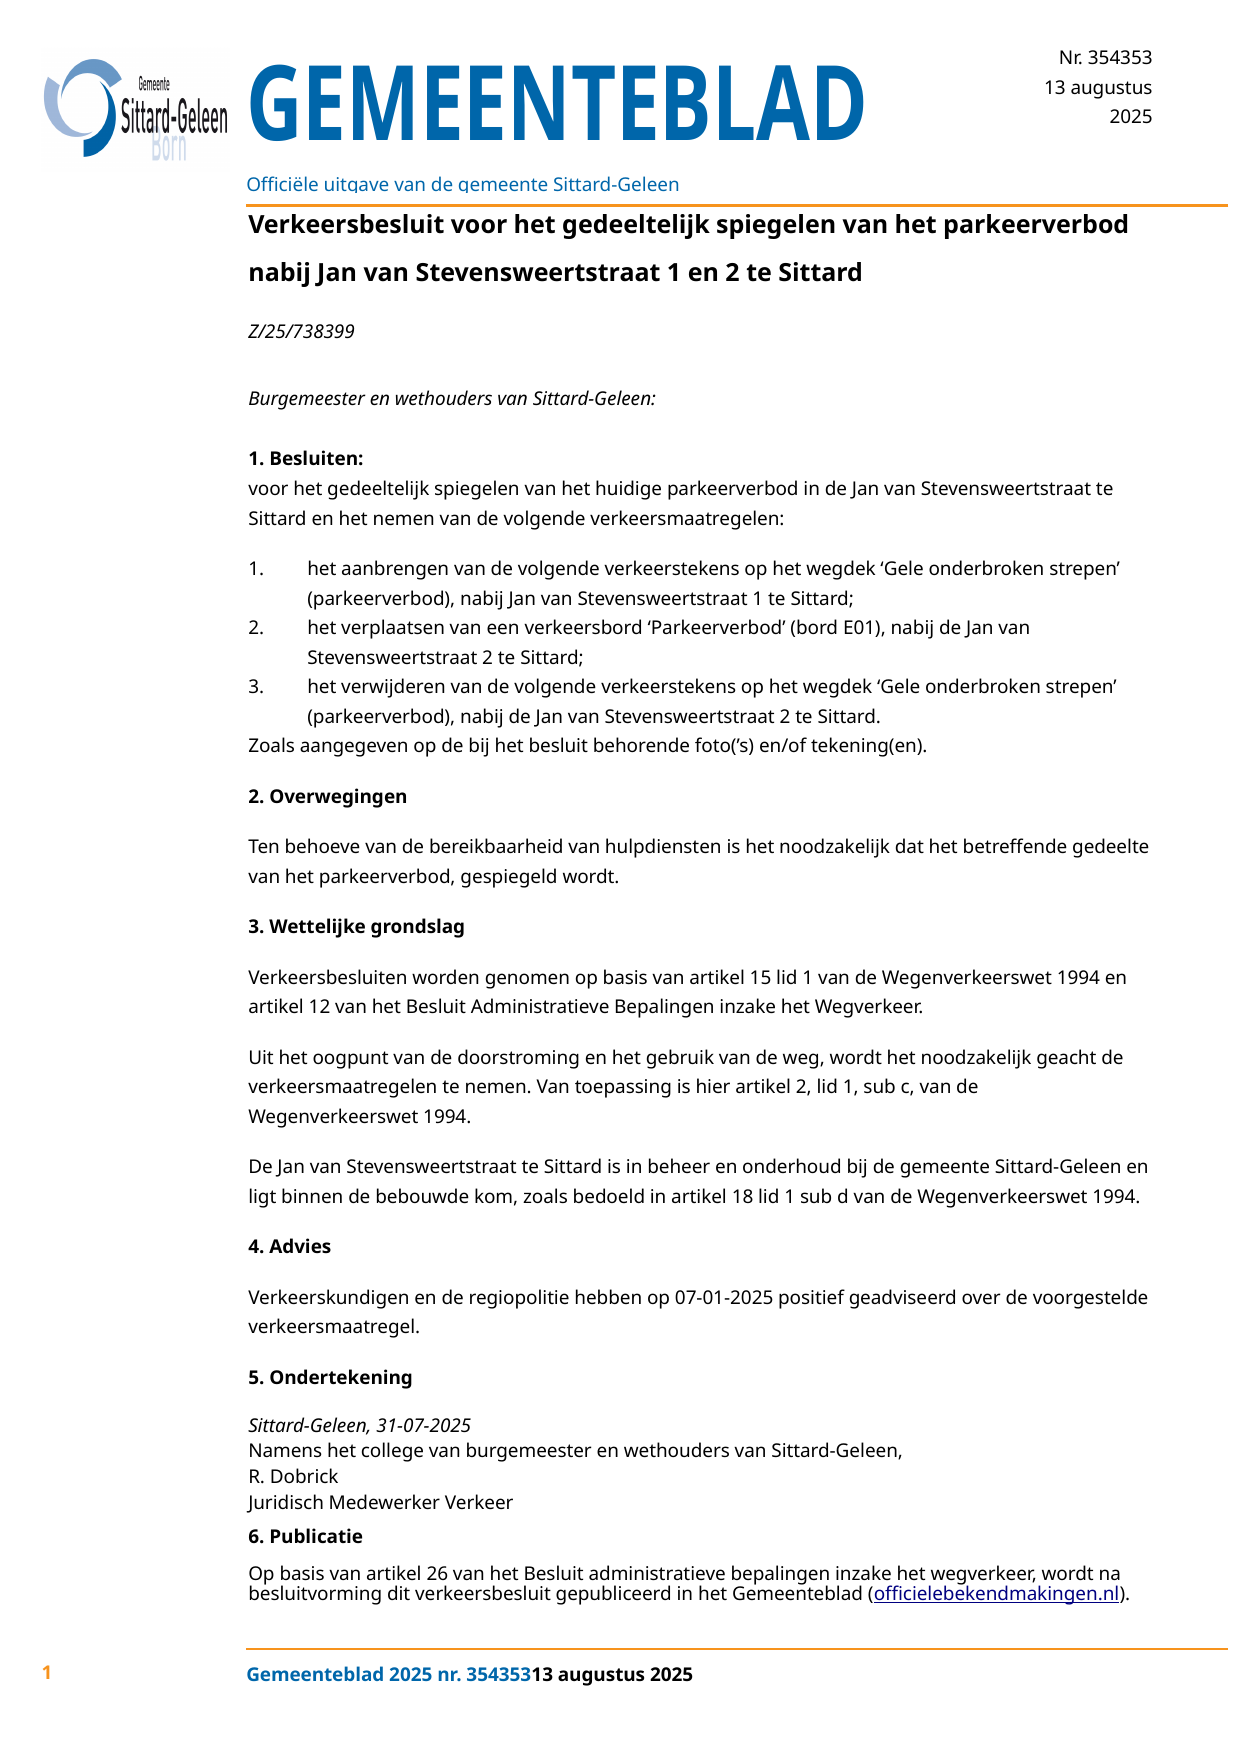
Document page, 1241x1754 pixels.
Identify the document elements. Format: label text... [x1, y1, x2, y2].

text Burgemeester en wethouders van Sittard-Geleen: [248, 386, 1152, 411]
list het verplaatsen van een verkeersbord ‘Parkeerverbod’ (bord E01), nabij de Jan van Stevensweertstraat 2 te Sittard; [248, 614, 1152, 670]
text Verkeerskundigen en de regiopolitie hebben op 07-01-2025 positief geadviseerd over de voorgestelde verkeersmaatregel. [248, 1284, 1152, 1339]
text voor het gedeeltelijk spiegelen van het huidige parkeerverbod in de Jan van Stevensweertstraat te Sittard en het nemen van de volgende verkeersmaatregelen: [248, 475, 1152, 531]
text 1. Besluiten: [248, 446, 1152, 471]
text 6. Publicatie [248, 1528, 1152, 1548]
text Ten behoeve van de bereikbaarheid van hulpdiensten is het noodzakelijk dat het betreffende gedeelte van het parkeerverbod, gespiegeld wordt. [248, 833, 1152, 889]
text 4. Advies [248, 1233, 1152, 1259]
picture [41, 47, 231, 172]
text Sittard-Geleen, 31-07-2025 [248, 1412, 1152, 1437]
text Z/25/738399 [248, 318, 1152, 344]
text Verkeersbesluiten worden genomen op basis van artikel 15 lid 1 van de Wegenverkeerswet 1994 en artikel 12 van het Besluit Administratieve Bepalingen inzake het Wegverkeer. [248, 964, 1152, 1019]
text Zoals aangegeven op de bij het besluit behorende foto(’s) en/of tekening(en). [248, 733, 1152, 758]
list het verwijderen van de volgende verkeerstekens op het wegdek ‘Gele onderbroken strepen’ (parkeerverbod), nabij de Jan van Stevensweertstraat 2 te Sittard. [248, 673, 1152, 729]
text Uit het oogpunt van de doorstroming en het gebruik van de weg, wordt het noodzakelijk geacht de verkeersmaatregelen te nemen. Van toepassing is hier artikel 2, lid 1, sub c, van de Wegenverkeerswet 1994. [248, 1044, 1152, 1129]
list het aanbrengen van de volgende verkeerstekens op het wegdek ‘Gele onderbroken strepen’ (parkeerverbod), nabij Jan van Stevensweertstraat 1 te Sittard; [248, 555, 1152, 611]
text 5. Ondertekening [248, 1364, 1152, 1390]
text De Jan van Stevensweertstraat te Sittard is in beheer en onderhoud bij de gemeente Sittard-Geleen en ligt binnen de bebouwde kom, zoals bedoeld in artikel 18 lid 1 sub d van de Wegenverkeerswet 1994. [248, 1153, 1152, 1209]
text 3. Wettelijke grondslag [248, 913, 1152, 939]
text 2. Overwegingen [248, 783, 1152, 809]
text R. Dobrick [248, 1463, 1152, 1489]
text Op basis van artikel 26 van het Besluit administratieve bepalingen inzake het wegverkeer, wordt na besluitvorming dit verkeersbesluit gepubliceerd in het Gemeenteblad (officielebekendmakingen.nl). [248, 1565, 1152, 1604]
text Namens het college van burgemeester en wethouders van Sittard-Geleen, [248, 1437, 1152, 1463]
text Verkeersbesluit voor het gedeeltelijk spiegelen van het parkeerverbod nabij Jan van Stevensweertstraat 1 en 2 te Sittard [248, 207, 1152, 288]
text Juridisch Medewerker Verkeer [248, 1489, 1152, 1515]
